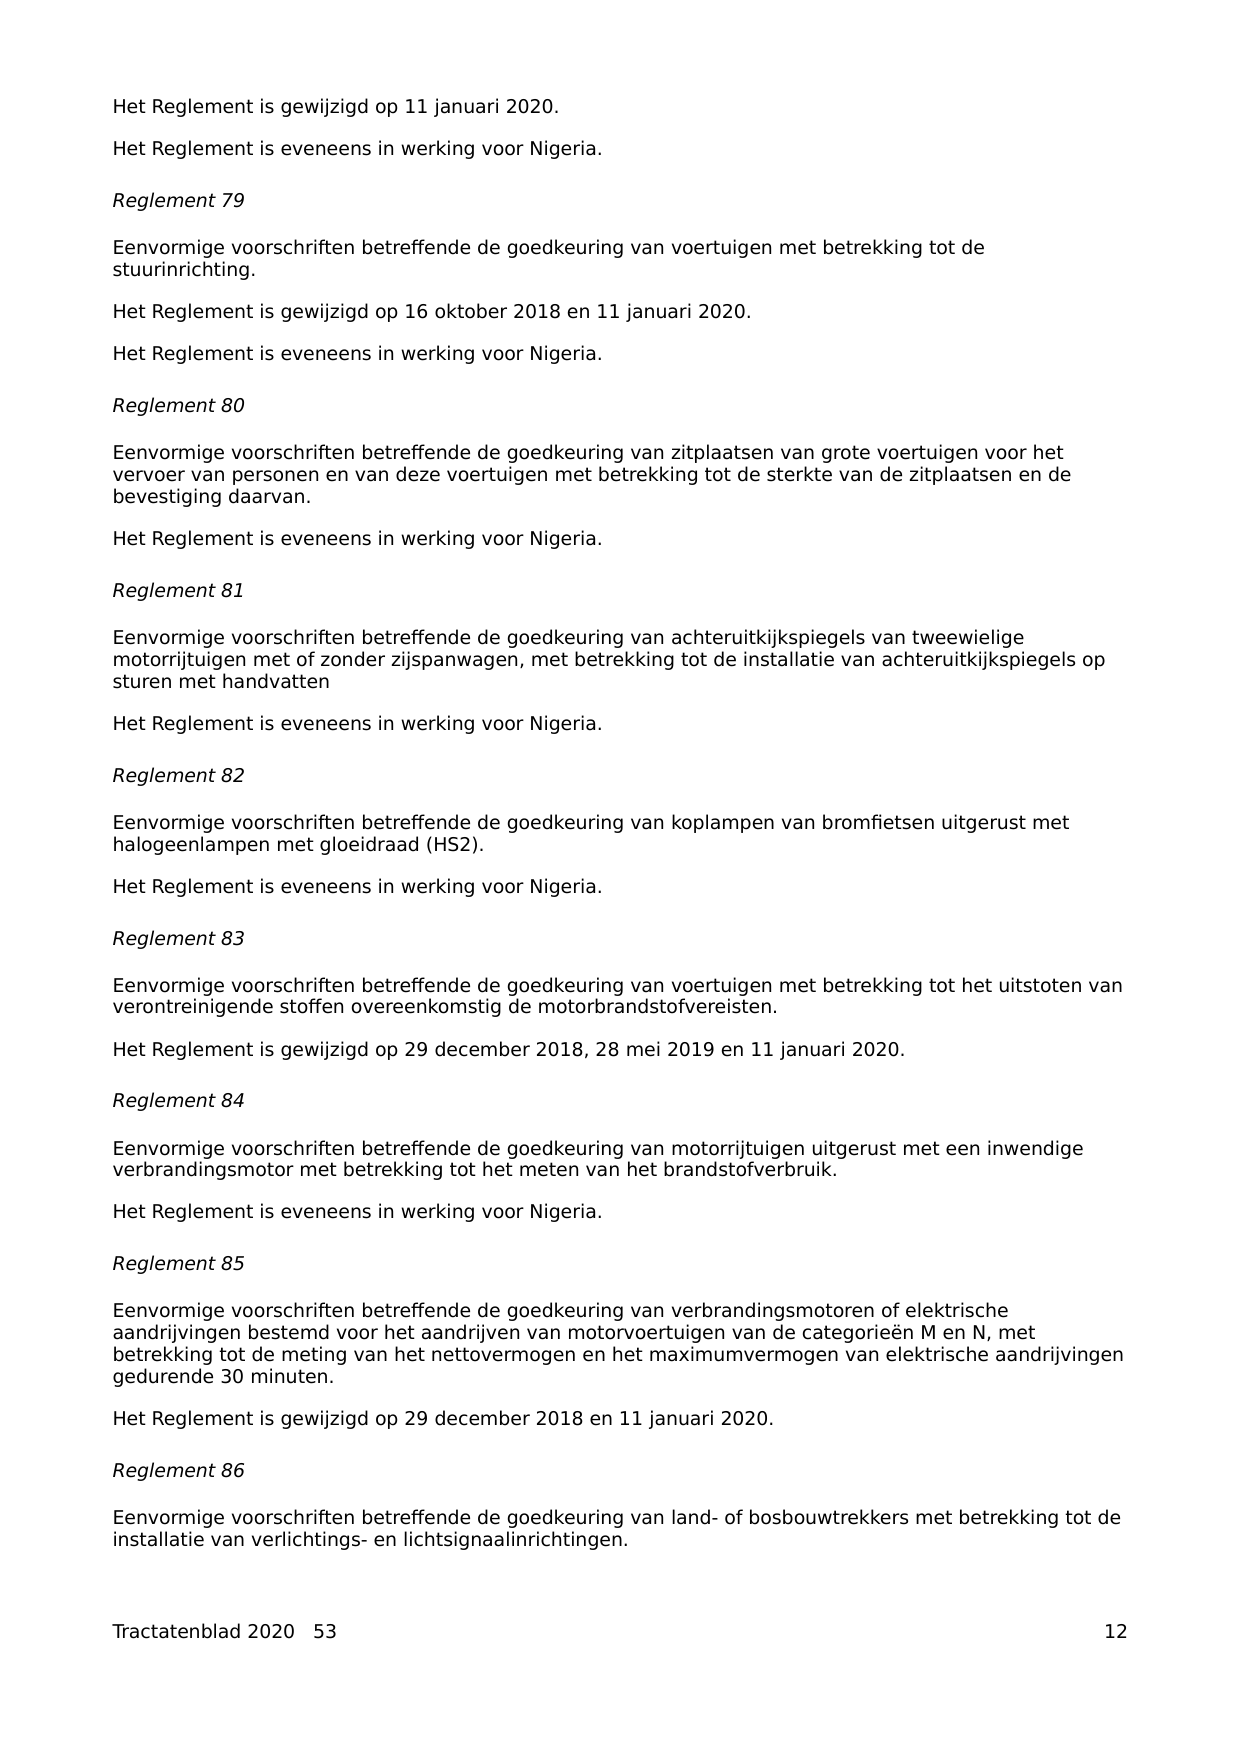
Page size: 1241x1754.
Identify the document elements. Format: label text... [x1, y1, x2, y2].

text Eenvormige voorschriften betreffende de goedkeuring van koplampen van bromfietsen uitgerust met halogeenlampen met gloeidraad (HS2). [112, 812, 1128, 856]
text Eenvormige voorschriften betreffende de goedkeuring van zitplaatsen van grote voertuigen voor het vervoer van personen en van deze voertuigen met betrekking tot de sterkte van de zitplaatsen en de bevestiging daarvan. [112, 442, 1128, 508]
subtitle Reglement 85 [112, 1253, 1128, 1275]
text Eenvormige voorschriften betreffende de goedkeuring van motorrijtuigen uitgerust met een inwendige verbrandingsmotor met betrekking tot het meten van het brandstofverbruik. [112, 1137, 1128, 1181]
text Het Reglement is gewijzigd op 29 december 2018 en 11 januari 2020. [112, 1408, 1128, 1430]
subtitle Reglement 82 [112, 764, 1128, 787]
text Het Reglement is eveneens in werking voor Nigeria. [112, 876, 1128, 897]
text Eenvormige voorschriften betreffende de goedkeuring van achteruitkijkspiegels van tweewielige motorrijtuigen met of zonder zijspanwagen, met betrekking tot de installatie van achteruitkijkspiegels op sturen met handvatten [112, 627, 1128, 693]
text Het Reglement is eveneens in werking voor Nigeria. [112, 713, 1128, 734]
text Eenvormige voorschriften betreffende de goedkeuring van verbrandingsmotoren of elektrische aandrijvingen bestemd voor het aandrijven van motorvoertuigen van de categorieën M en N, met betrekking tot de meting van het nettovermogen en het maximumvermogen van elektrische aandrijvingen gedurende 30 minuten. [112, 1300, 1128, 1388]
text Het Reglement is gewijzigd op 16 oktober 2018 en 11 januari 2020. [112, 301, 1128, 323]
text Het Reglement is gewijzigd op 29 december 2018, 28 mei 2019 en 11 januari 2020. [112, 1038, 1128, 1060]
subtitle Reglement 79 [112, 190, 1128, 212]
text Het Reglement is eveneens in werking voor Nigeria. [112, 343, 1128, 365]
subtitle Reglement 81 [112, 580, 1128, 602]
subtitle Reglement 80 [112, 395, 1128, 417]
text Eenvormige voorschriften betreffende de goedkeuring van voertuigen met betrekking tot de stuurinrichting. [112, 237, 1128, 281]
text Eenvormige voorschriften betreffende de goedkeuring van voertuigen met betrekking tot het uitstoten van verontreinigende stoffen overeenkomstig de motorbrandstofvereisten. [112, 974, 1128, 1018]
text Eenvormige voorschriften betreffende de goedkeuring van land- of bosbouwtrekkers met betrekking tot de installatie van verlichtings- en lichtsignaalinrichtingen. [112, 1507, 1128, 1551]
subtitle Reglement 86 [112, 1460, 1128, 1482]
text Het Reglement is gewijzigd op 11 januari 2020. [112, 96, 1128, 118]
text Het Reglement is eveneens in werking voor Nigeria. [112, 1201, 1128, 1223]
subtitle Reglement 83 [112, 927, 1128, 949]
subtitle Reglement 84 [112, 1090, 1128, 1112]
text Het Reglement is eveneens in werking voor Nigeria. [112, 138, 1128, 160]
text Het Reglement is eveneens in werking voor Nigeria. [112, 528, 1128, 550]
